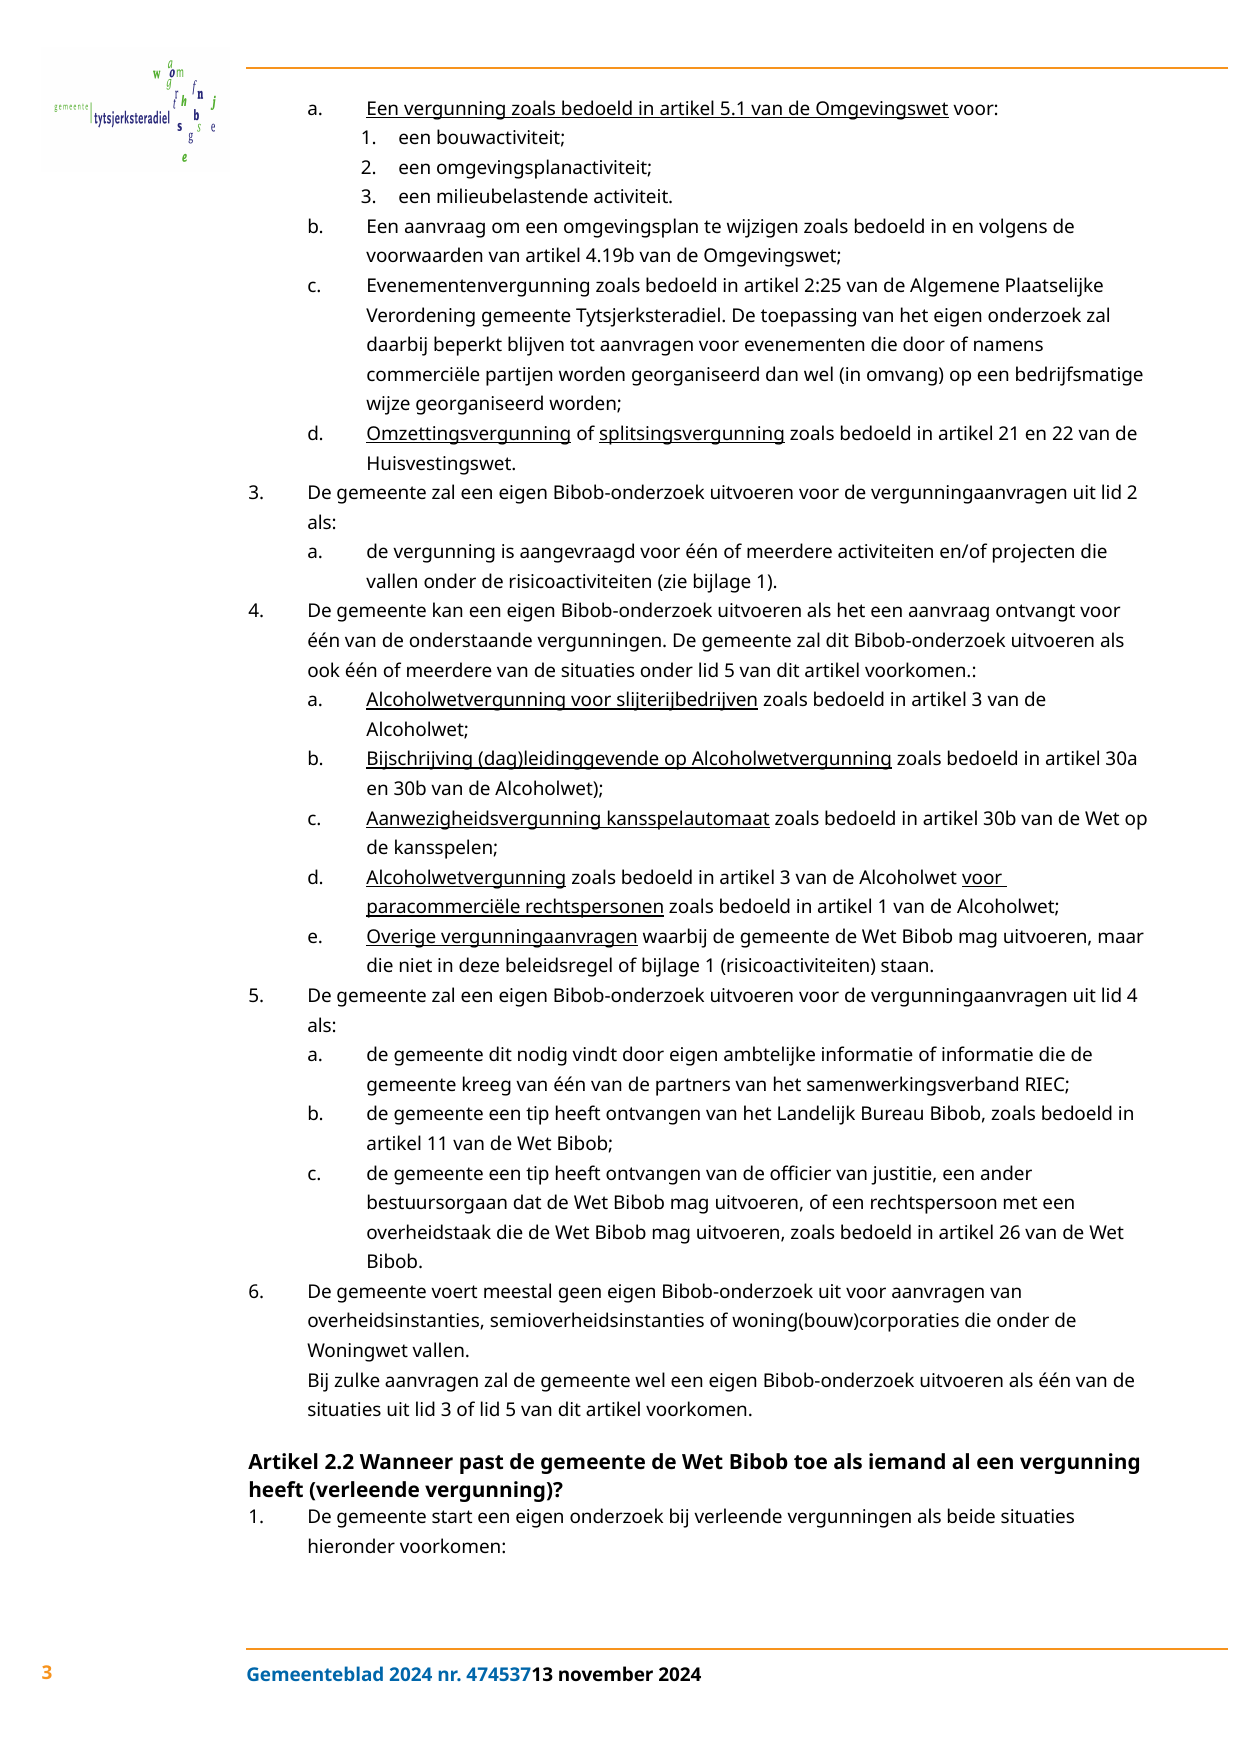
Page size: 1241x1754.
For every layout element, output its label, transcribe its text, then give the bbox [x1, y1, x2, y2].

list een milieubelastende activiteit. [361, 183, 1152, 209]
list Een vergunning zoals bedoeld in artikel 5.1 van de Omgevingswet voor: [307, 95, 1152, 121]
list Omzettingsvergunning of splitsingsvergunning zoals bedoeld in artikel 21 en 22 van de Huisvestingswet. [307, 420, 1152, 476]
list Alcoholwetvergunning zoals bedoeld in artikel 3 van de Alcoholwet voor paracommerciële rechtspersonen zoals bedoeld in artikel 1 van de Alcoholwet; [307, 864, 1152, 919]
list de gemeente dit nodig vindt door eigen ambtelijke informatie of informatie die de gemeente kreeg van één van de partners van het samenwerkingsverband RIEC; [307, 1041, 1152, 1097]
list De gemeente zal een eigen Bibob-onderzoek uitvoeren voor de vergunningaanvragen uit lid 4 als: [248, 982, 1152, 1038]
list Overige vergunningaanvragen waarbij de gemeente de Wet Bibob mag uitvoeren, maar die niet in deze beleidsregel of bijlage 1 (risicoactiviteiten) staan. [307, 923, 1152, 978]
list de gemeente een tip heeft ontvangen van het Landelijk Bureau Bibob, zoals bedoeld in artikel 11 van de Wet Bibob; [307, 1101, 1152, 1156]
picture [41, 47, 231, 172]
list De gemeente voert meestal geen eigen Bibob-onderzoek uit voor aanvragen van overheidsinstanties, semioverheidsinstanties of woning(bouw)corporaties die onder de Woningwet vallen. [248, 1278, 1152, 1363]
list Een aanvraag om een omgevingsplan te wijzigen zoals bedoeld in en volgens de voorwaarden van artikel 4.19b van de Omgevingswet; [307, 213, 1152, 268]
list de gemeente een tip heeft ontvangen van de officier van justitie, een ander bestuursorgaan dat de Wet Bibob mag uitvoeren, of een rechtspersoon met een overheidstaak die de Wet Bibob mag uitvoeren, zoals bedoeld in artikel 26 van de Wet Bibob. [307, 1160, 1152, 1274]
list Bijschrijving (dag)leidinggevende op Alcoholwetvergunning zoals bedoeld in artikel 30a en 30b van de Alcoholwet); [307, 746, 1152, 801]
list De gemeente start een eigen onderzoek bij verleende vergunningen als beide situaties hieronder voorkomen: [248, 1504, 1152, 1559]
list een omgevingsplanactiviteit; [361, 154, 1152, 180]
text Artikel 2.2 Wanneer past de gemeente de Wet Bibob toe als iemand al een vergunning heeft (verleende vergunning)? [248, 1447, 1152, 1504]
list de vergunning is aangevraagd voor één of meerdere activiteiten en/of projecten die vallen onder de risicoactiviteiten (zie bijlage 1). [307, 538, 1152, 594]
list Evenementenvergunning zoals bedoeld in artikel 2:25 van de Algemene Plaatselijke Verordening gemeente Tytsjerksteradiel. De toepassing van het eigen onderzoek zal daarbij beperkt blijven tot aanvragen voor evenementen die door of namens commerciële partijen worden georganiseerd dan wel (in omvang) op een bedrijfsmatige wijze georganiseerd worden; [307, 272, 1152, 416]
list Aanwezigheidsvergunning kansspelautomaat zoals bedoeld in artikel 30b van de Wet op de kansspelen; [307, 805, 1152, 860]
list De gemeente kan een eigen Bibob-onderzoek uitvoeren als het een aanvraag ontvangt voor één van de onderstaande vergunningen. De gemeente zal dit Bibob-onderzoek uitvoeren als ook één of meerdere van de situaties onder lid 5 van dit artikel voorkomen.: [248, 598, 1152, 683]
list een bouwactiviteit; [361, 124, 1152, 150]
list Bij zulke aanvragen zal de gemeente wel een eigen Bibob-onderzoek uitvoeren als één van de situaties uit lid 3 of lid 5 van dit artikel voorkomen. [248, 1367, 1152, 1422]
list De gemeente zal een eigen Bibob-onderzoek uitvoeren voor de vergunningaanvragen uit lid 2 als: [248, 479, 1152, 535]
list Alcoholwetvergunning voor slijterijbedrijven zoals bedoeld in artikel 3 van de Alcoholwet; [307, 686, 1152, 742]
